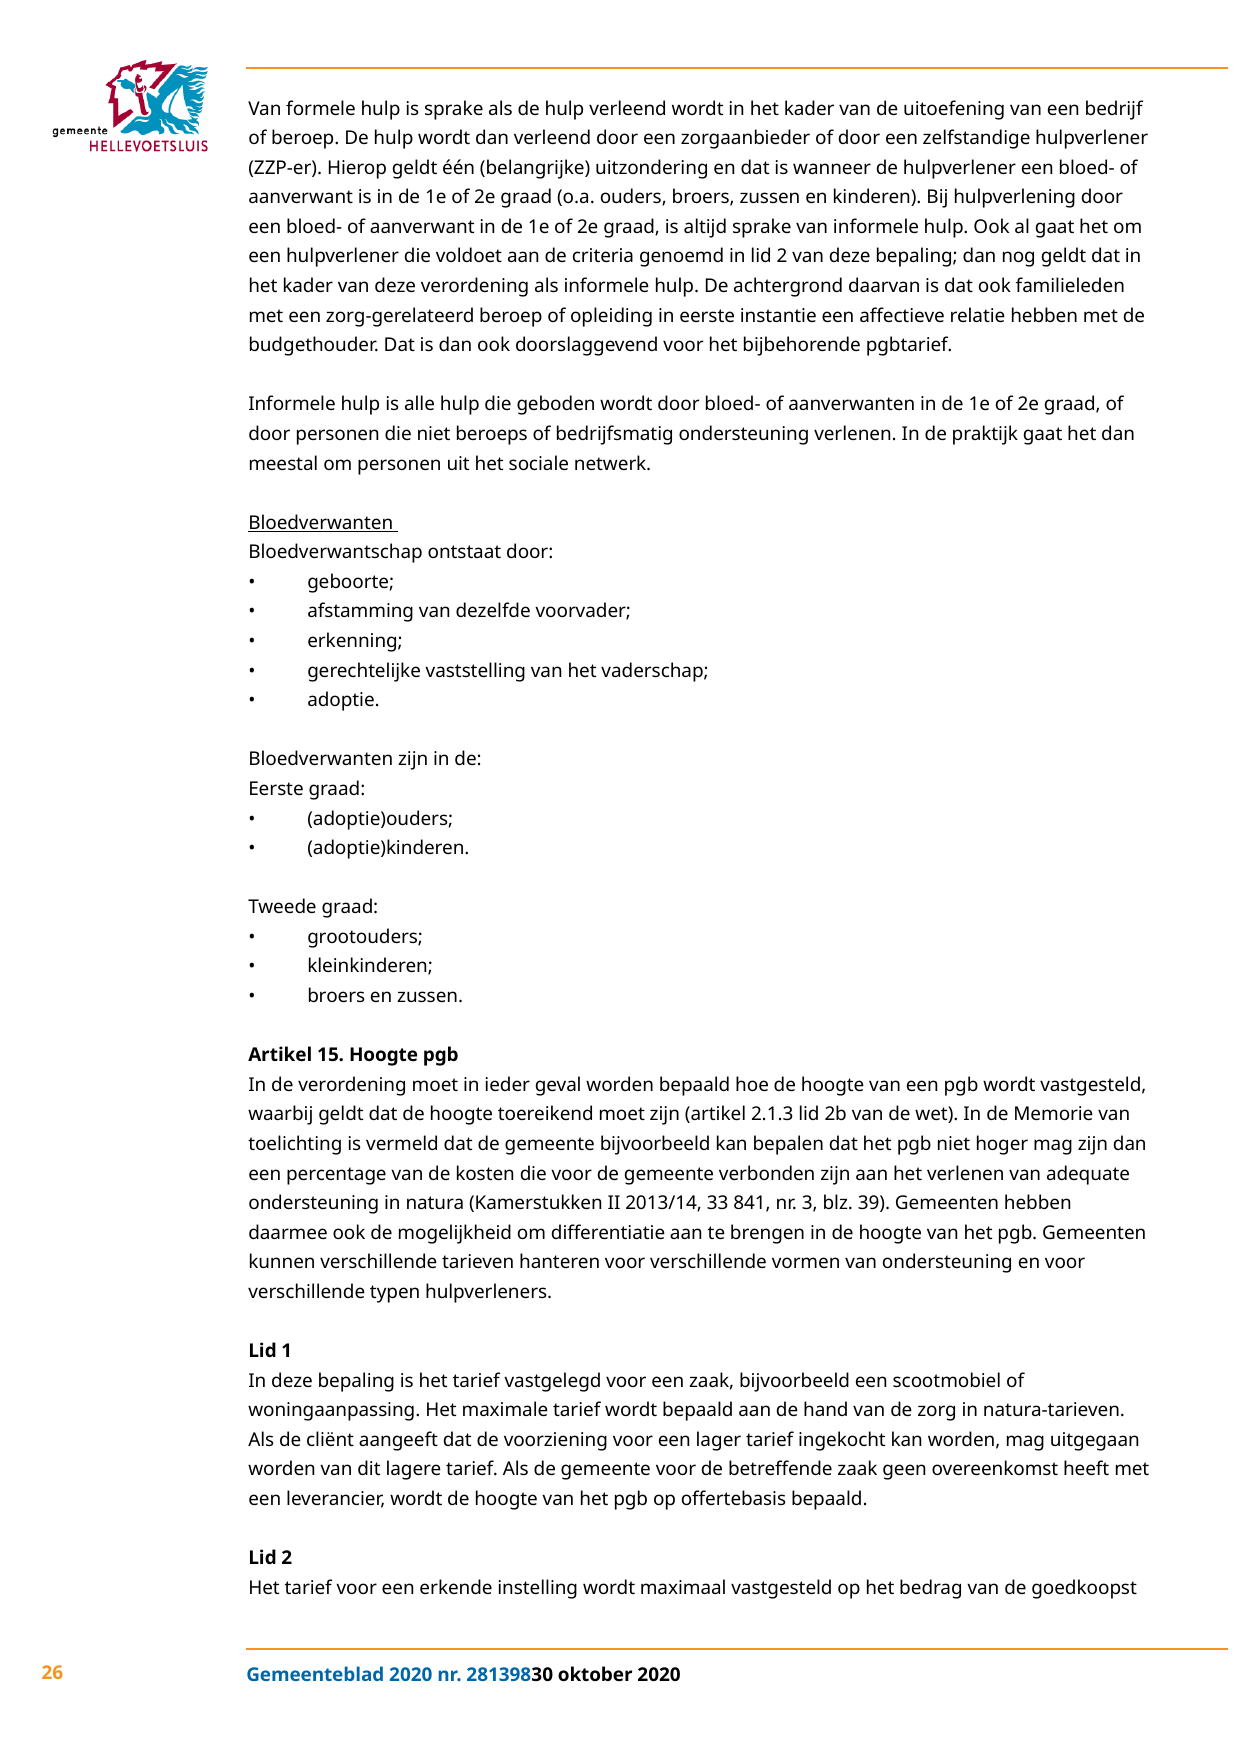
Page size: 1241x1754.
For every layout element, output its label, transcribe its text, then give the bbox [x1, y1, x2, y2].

list grootouders; [248, 923, 1152, 949]
list kleinkinderen; [248, 953, 1152, 978]
list erkenning; [248, 627, 1152, 653]
list geboorte; [248, 568, 1152, 594]
list afstamming van dezelfde voorvader; [248, 598, 1152, 623]
text Bloedverwantschap ontstaat door: [248, 538, 1152, 564]
text Lid 1 [248, 1337, 1152, 1363]
text Lid 2 [248, 1544, 1152, 1570]
list adoptie. [248, 686, 1152, 712]
picture [41, 47, 231, 172]
text Bloedverwanten zijn in de: [248, 746, 1152, 771]
list (adoptie)ouders; [248, 805, 1152, 831]
text Informele hulp is alle hulp die geboden wordt door bloed- of aanverwanten in de 1e of 2e graad, of door personen die niet beroeps of bedrijfsmatig ondersteuning verlenen. In de praktijk gaat het dan meestal om personen uit het sociale netwerk. [248, 391, 1152, 476]
text Van formele hulp is sprake als de hulp verleend wordt in het kader van de uitoefening van een bedrijf of beroep. De hulp wordt dan verleend door een zorgaanbieder of door een zelfstandige hulpverlener (ZZP-er). Hierop geldt één (belangrijke) uitzondering en dat is wanneer de hulpverlener een bloed- of aanverwant is in de 1e of 2e graad (o.a. ouders, broers, zussen en kinderen). Bij hulpverlening door een bloed- of aanverwant in de 1e of 2e graad, is altijd sprake van informele hulp. Ook al gaat het om een hulpverlener die voldoet aan de criteria genoemd in lid 2 van deze bepaling; dan nog geldt dat in het kader van deze verordening als informele hulp. De achtergrond daarvan is dat ook familieleden met een zorg-gerelateerd beroep of opleiding in eerste instantie een affectieve relatie hebben met de budgethouder. Dat is dan ook doorslaggevend voor het bijbehorende pgbtarief. [248, 95, 1152, 357]
text Bloedverwanten [248, 509, 1152, 535]
list broers en zussen. [248, 982, 1152, 1008]
text Eerste graad: [248, 775, 1152, 801]
list (adoptie)kinderen. [248, 834, 1152, 860]
text Artikel 15. Hoogte pgb [248, 1041, 1152, 1067]
text Het tarief voor een erkende instelling wordt maximaal vastgesteld op het bedrag van de goedkoopst [248, 1574, 1152, 1600]
text In deze bepaling is het tarief vastgelegd voor een zaak, bijvoorbeeld een scootmobiel of woningaanpassing. Het maximale tarief wordt bepaald aan de hand van de zorg in natura-tarieven. Als de cliënt aangeeft dat de voorziening voor een lager tarief ingekocht kan worden, mag uitgegaan worden van dit lagere tarief. Als de gemeente voor de betreffende zaak geen overeenkomst heeft met een leverancier, wordt de hoogte van het pgb op offertebasis bepaald. [248, 1367, 1152, 1511]
list gerechtelijke vaststelling van het vaderschap; [248, 657, 1152, 683]
text Tweede graad: [248, 893, 1152, 919]
text In de verordening moet in ieder geval worden bepaald hoe de hoogte van een pgb wordt vastgesteld, waarbij geldt dat de hoogte toereikend moet zijn (artikel 2.1.3 lid 2b van de wet). In de Memorie van toelichting is vermeld dat de gemeente bijvoorbeeld kan bepalen dat het pgb niet hoger mag zijn dan een percentage van de kosten die voor de gemeente verbonden zijn aan het verlenen van adequate ondersteuning in natura (Kamerstukken II 2013/14, 33 841, nr. 3, blz. 39). Gemeenten hebben daarmee ook de mogelijkheid om differentiatie aan te brengen in de hoogte van het pgb. Gemeenten kunnen verschillende tarieven hanteren voor verschillende vormen van ondersteuning en voor verschillende typen hulpverleners. [248, 1071, 1152, 1304]
